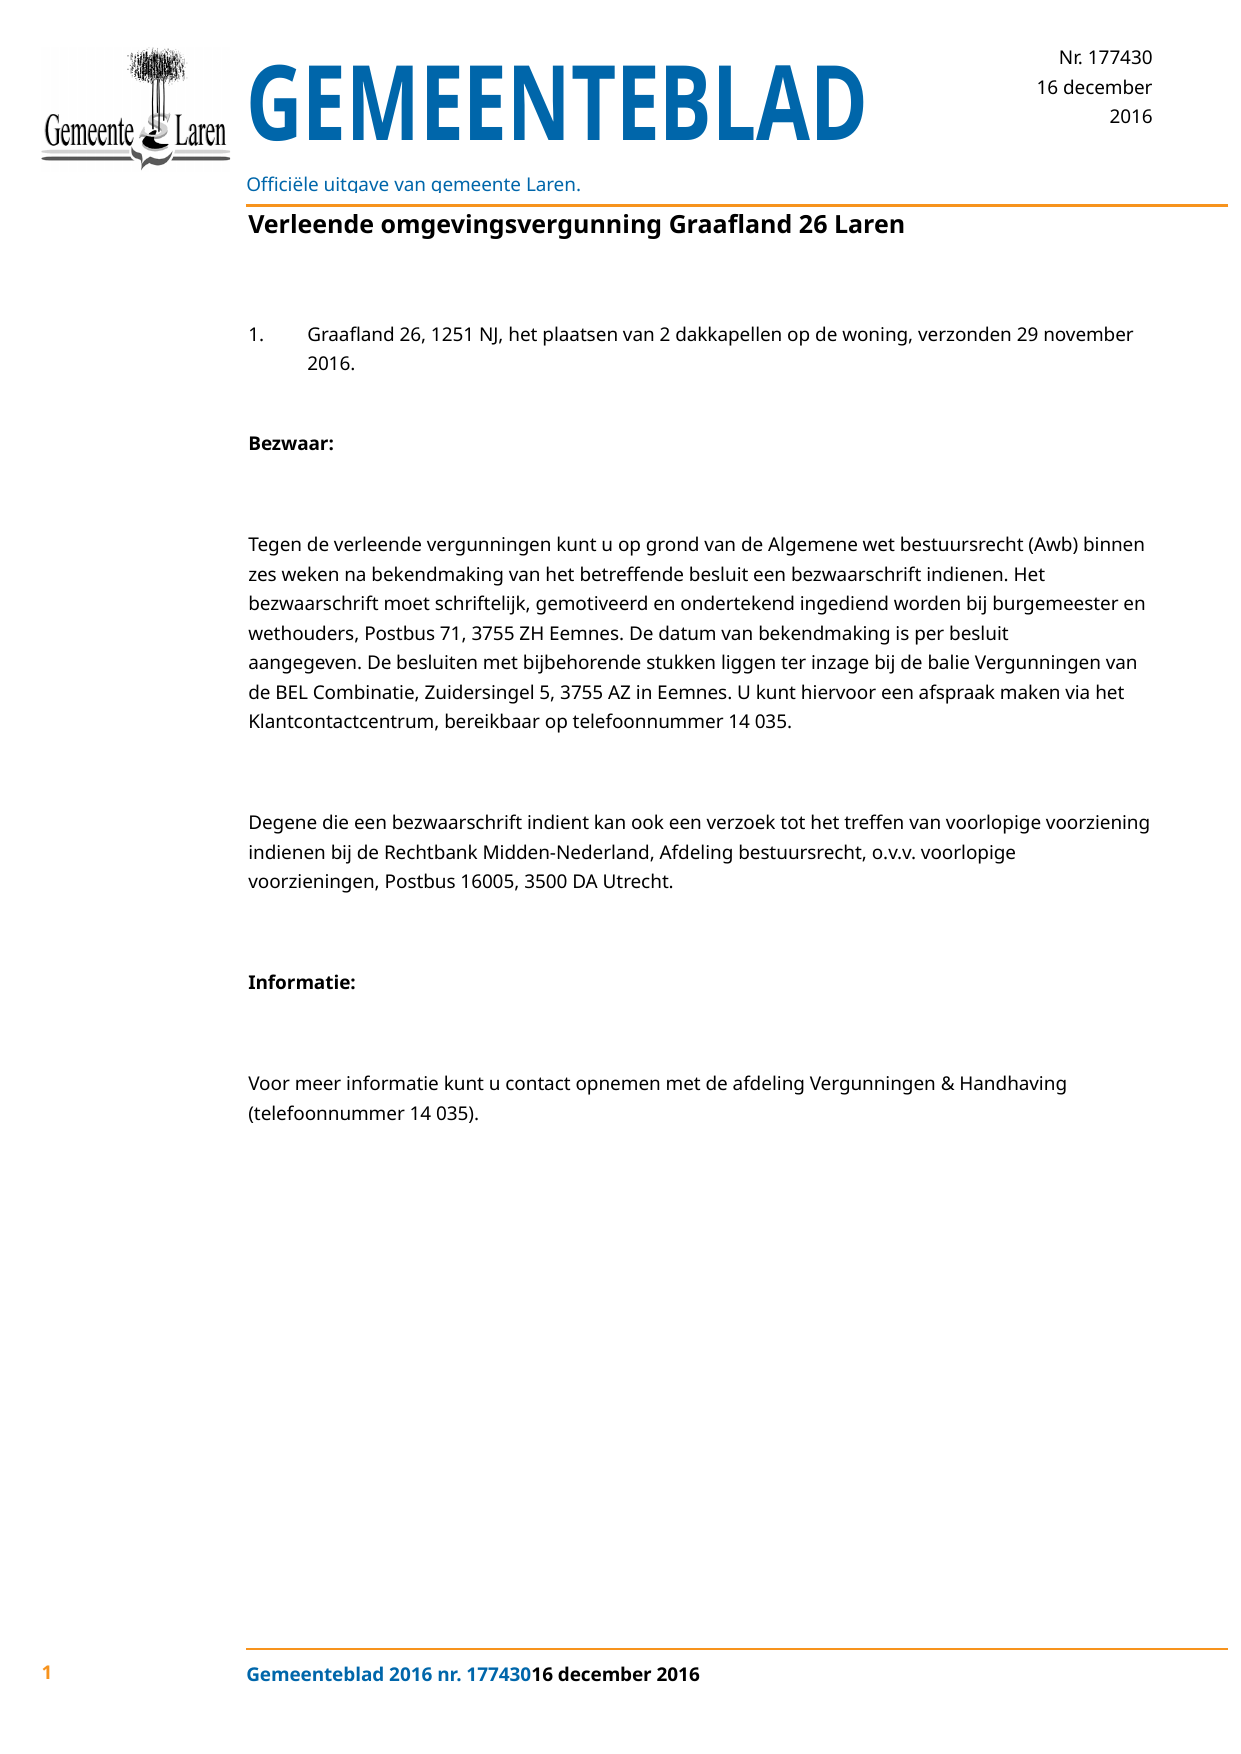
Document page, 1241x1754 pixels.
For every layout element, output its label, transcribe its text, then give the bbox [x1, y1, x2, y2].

list Graafland 26, 1251 NJ, het plaatsen van 2 dakkapellen op de woning, verzonden 29 november 2016. [248, 321, 1152, 376]
text Degene die een bezwaarschrift indient kan ook een verzoek tot het treffen van voorlopige voorziening indienen bij de Rechtbank Midden-Nederland, Afdeling bestuursrecht, o.v.v. voorlopige voorzieningen, Postbus 16005, 3500 DA Utrecht. [248, 809, 1152, 894]
text Verleende omgevingsvergunning Graafland 26 Laren [248, 207, 1152, 241]
text Voor meer informatie kunt u contact opnemen met de afdeling Vergunningen & Handhaving (telefoonnummer 14 035). [248, 1070, 1152, 1126]
text Informatie: [248, 969, 1152, 995]
picture [41, 47, 231, 172]
text Tegen de verleende vergunningen kunt u op grond van de Algemene wet bestuursrecht (Awb) binnen zes weken na bekendmaking van het betreffende besluit een bezwaarschrift indienen. Het bezwaarschrift moet schriftelijk, gemotiveerd en ondertekend ingediend worden bij burgemeester en wethouders, Postbus 71, 3755 ZH Eemnes. De datum van bekendmaking is per besluit aangegeven. De besluiten met bijbehorende stukken liggen ter inzage bij de balie Vergunningen van de BEL Combinatie, Zuidersingel 5, 3755 AZ in Eemnes. U kunt hiervoor een afspraak maken via het Klantcontactcentrum, bereikbaar op telefoonnummer 14 035. [248, 531, 1152, 734]
text Bezwaar: [248, 430, 1152, 456]
